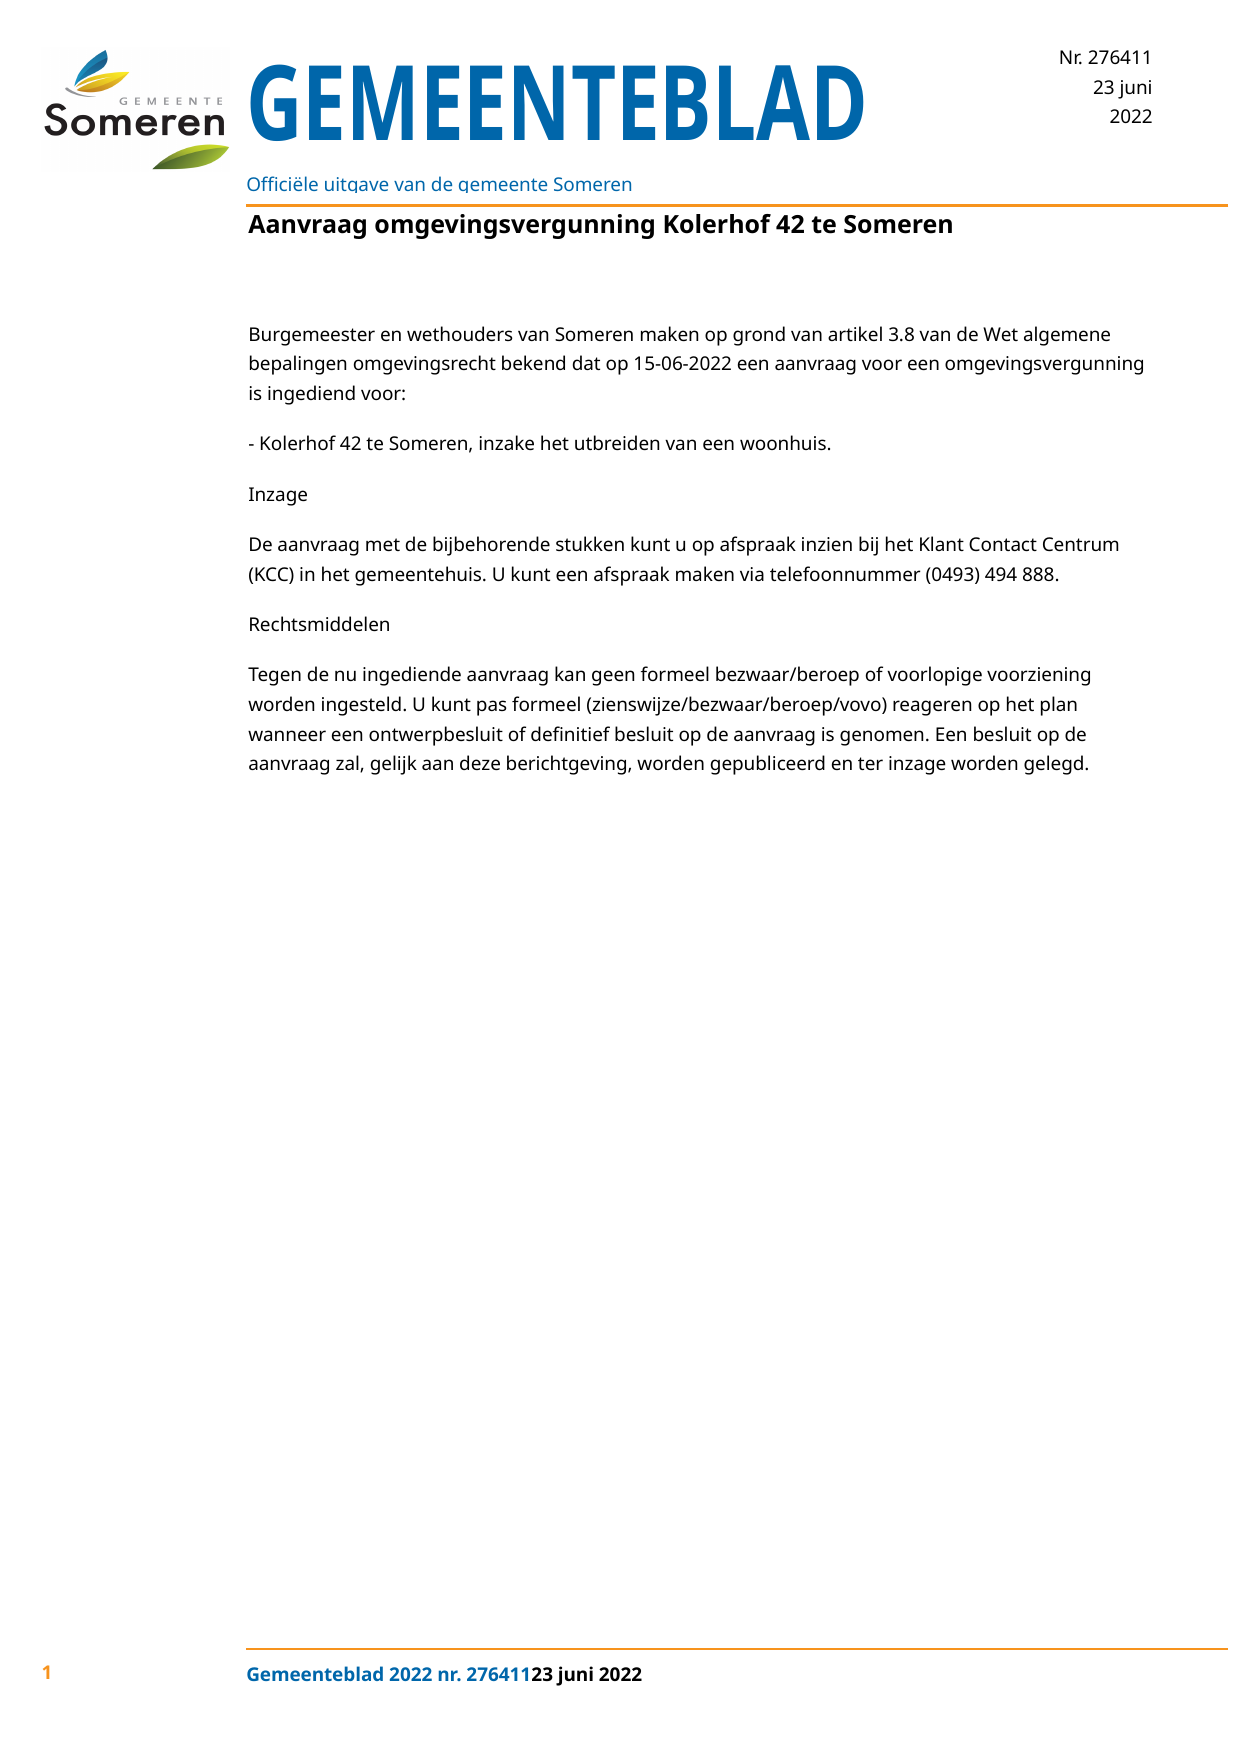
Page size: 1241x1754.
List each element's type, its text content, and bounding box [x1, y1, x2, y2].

text De aanvraag met de bijbehorende stukken kunt u op afspraak inzien bij het Klant Contact Centrum (KCC) in het gemeentehuis. U kunt een afspraak maken via telefoonnummer (0493) 494 888. [248, 531, 1152, 586]
text Burgemeester en wethouders van Someren maken op grond van artikel 3.8 van de Wet algemene bepalingen omgevingsrecht bekend dat op 15-06-2022 een aanvraag voor een omgevingsvergunning is ingediend voor: [248, 321, 1152, 406]
text Inzage [248, 481, 1152, 506]
picture [41, 47, 231, 172]
text Aanvraag omgevingsvergunning Kolerhof 42 te Someren [248, 207, 1152, 241]
text - Kolerhof 42 te Someren, inzake het utbreiden van een woonhuis. [248, 430, 1152, 456]
text Rechtsmiddelen [248, 611, 1152, 637]
text Tegen de nu ingediende aanvraag kan geen formeel bezwaar/beroep of voorlopige voorziening worden ingesteld. U kunt pas formeel (zienswijze/bezwaar/beroep/vovo) reageren op het plan wanneer een ontwerpbesluit of definitief besluit op de aanvraag is genomen. Een besluit op de aanvraag zal, gelijk aan deze berichtgeving, worden gepubliceerd en ter inzage worden gelegd. [248, 662, 1152, 776]
